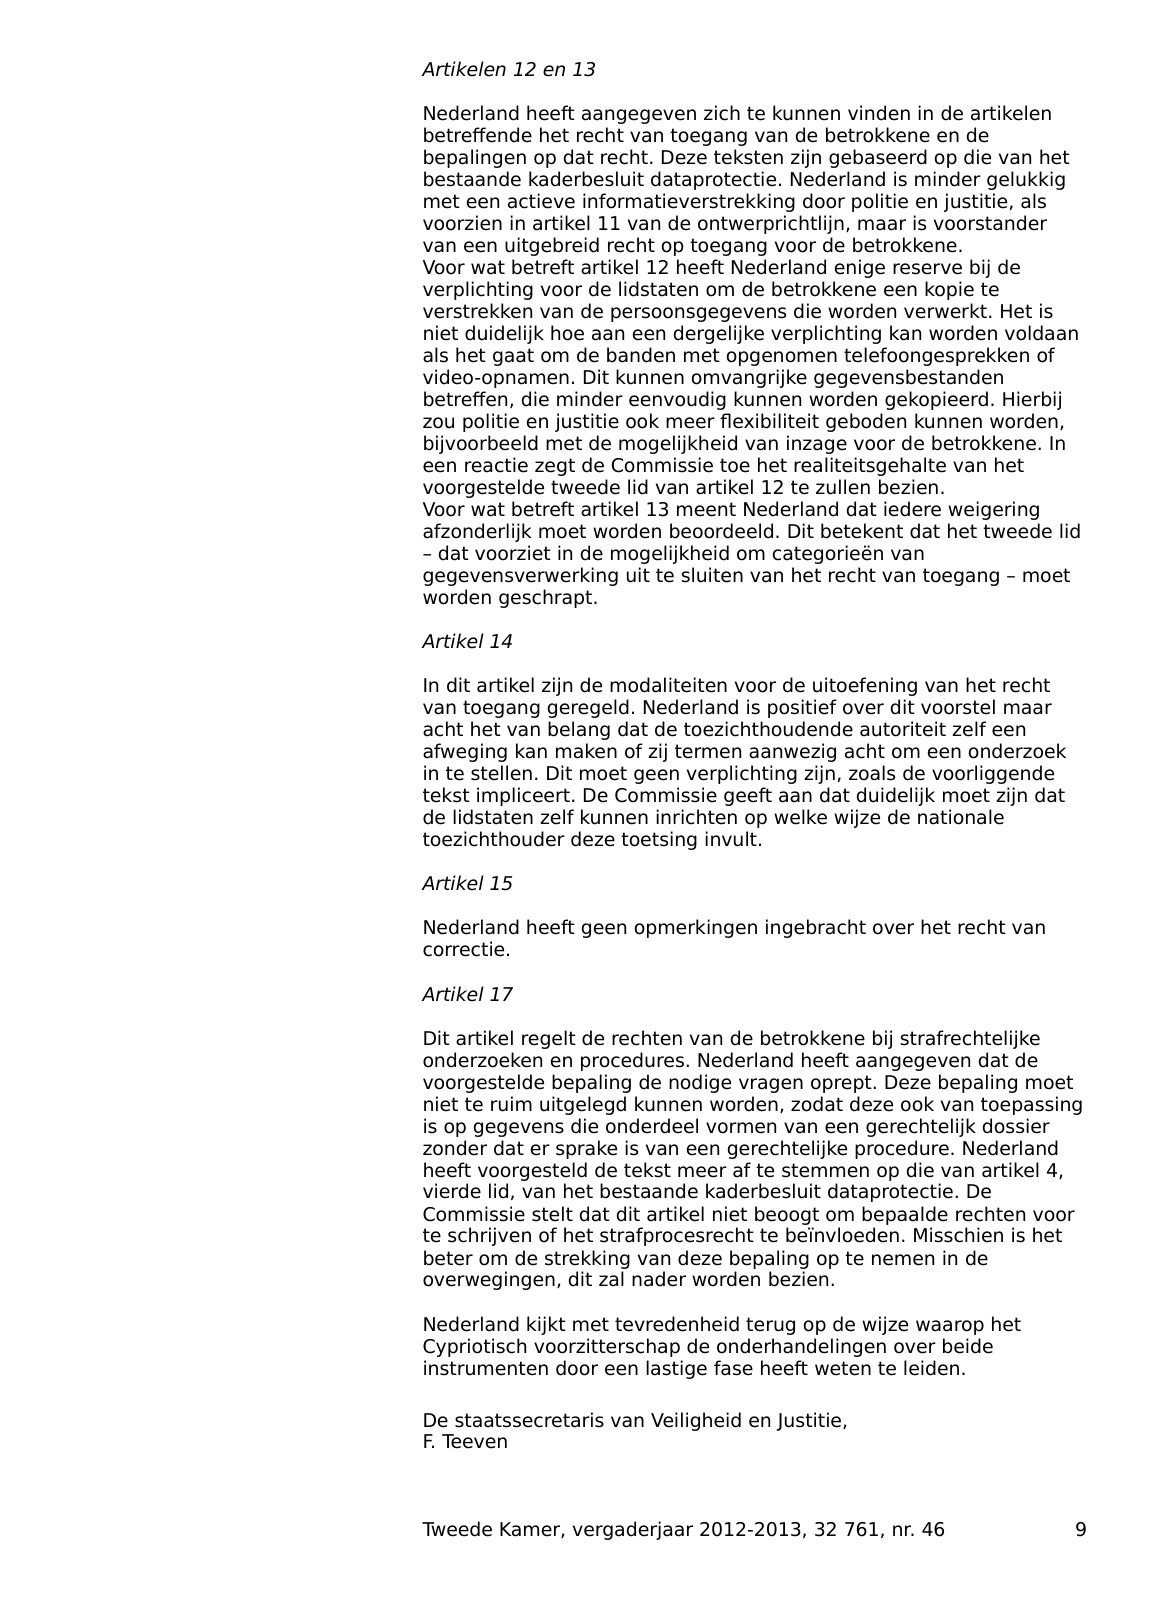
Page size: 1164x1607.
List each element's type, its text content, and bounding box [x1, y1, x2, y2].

subtitle Artikelen 12 en 13 [422, 59, 1087, 81]
text De staatssecretaris van Veiligheid en Justitie, F. Teeven [422, 1409, 1087, 1453]
text Nederland heeft geen opmerkingen ingebracht over het recht van correctie. [422, 917, 1087, 961]
subtitle Artikel 15 [422, 873, 1087, 895]
text Nederland heeft aangegeven zich te kunnen vinden in de artikelen betreffende het recht van toegang van de betrokkene en de bepalingen op dat recht. Deze teksten zijn gebaseerd op die van het bestaande kaderbesluit dataprotectie. Nederland is minder gelukkig met een actieve informatieverstrekking door politie en justitie, als voorzien in artikel 11 van de ontwerprichtlijn, maar is voorstander van een uitgebreid recht op toegang voor de betrokkene. [422, 103, 1087, 257]
text Dit artikel regelt de rechten van de betrokkene bij strafrechtelijke onderzoeken en procedures. Nederland heeft aangegeven dat de voorgestelde bepaling de nodige vragen oprept. Deze bepaling moet niet te ruim uitgelegd kunnen worden, zodat deze ook van toepassing is op gegevens die onderdeel vormen van een gerechtelijk dossier zonder dat er sprake is van een gerechtelijke procedure. Nederland heeft voorgesteld de tekst meer af te stemmen op die van artikel 4, vierde lid, van het bestaande kaderbesluit dataprotectie. De Commissie stelt dat dit artikel niet beoogt om bepaalde rechten voor te schrijven of het strafprocesrecht te beïnvloeden. Misschien is het beter om de strekking van deze bepaling op te nemen in de overwegingen, dit zal nader worden bezien. [422, 1028, 1087, 1291]
text Nederland kijkt met tevredenheid terug op de wijze waarop het Cypriotisch voorzitterschap de onderhandelingen over beide instrumenten door een lastige fase heeft weten te leiden. [422, 1313, 1087, 1379]
text In dit artikel zijn de modaliteiten voor de uitoefening van het recht van toegang geregeld. Nederland is positief over dit voorstel maar acht het van belang dat de toezichthoudende autoriteit zelf een afweging kan maken of zij termen aanwezig acht om een onderzoek in te stellen. Dit moet geen verplichting zijn, zoals de voorliggende tekst impliceert. De Commissie geeft aan dat duidelijk moet zijn dat de lidstaten zelf kunnen inrichten op welke wijze de nationale toezichthouder deze toetsing invult. [422, 675, 1087, 851]
subtitle Artikel 17 [422, 983, 1087, 1005]
text Voor wat betreft artikel 13 meent Nederland dat iedere weigering afzonderlijk moet worden beoordeeld. Dit betekent dat het tweede lid – dat voorziet in de mogelijkheid om categorieën van gegevensverwerking uit te sluiten van het recht van toegang – moet worden geschrapt. [422, 499, 1087, 609]
text Voor wat betreft artikel 12 heeft Nederland enige reserve bij de verplichting voor de lidstaten om de betrokkene een kopie te verstrekken van de persoonsgegevens die worden verwerkt. Het is niet duidelijk hoe aan een dergelijke verplichting kan worden voldaan als het gaat om de banden met opgenomen telefoongesprekken of video-opnamen. Dit kunnen omvangrijke gegevensbestanden betreffen, die minder eenvoudig kunnen worden gekopieerd. Hierbij zou politie en justitie ook meer flexibiliteit geboden kunnen worden, bijvoorbeeld met de mogelijkheid van inzage voor de betrokkene. In een reactie zegt de Commissie toe het realiteitsgehalte van het voorgestelde tweede lid van artikel 12 te zullen bezien. [422, 257, 1087, 499]
subtitle Artikel 14 [422, 631, 1087, 653]
